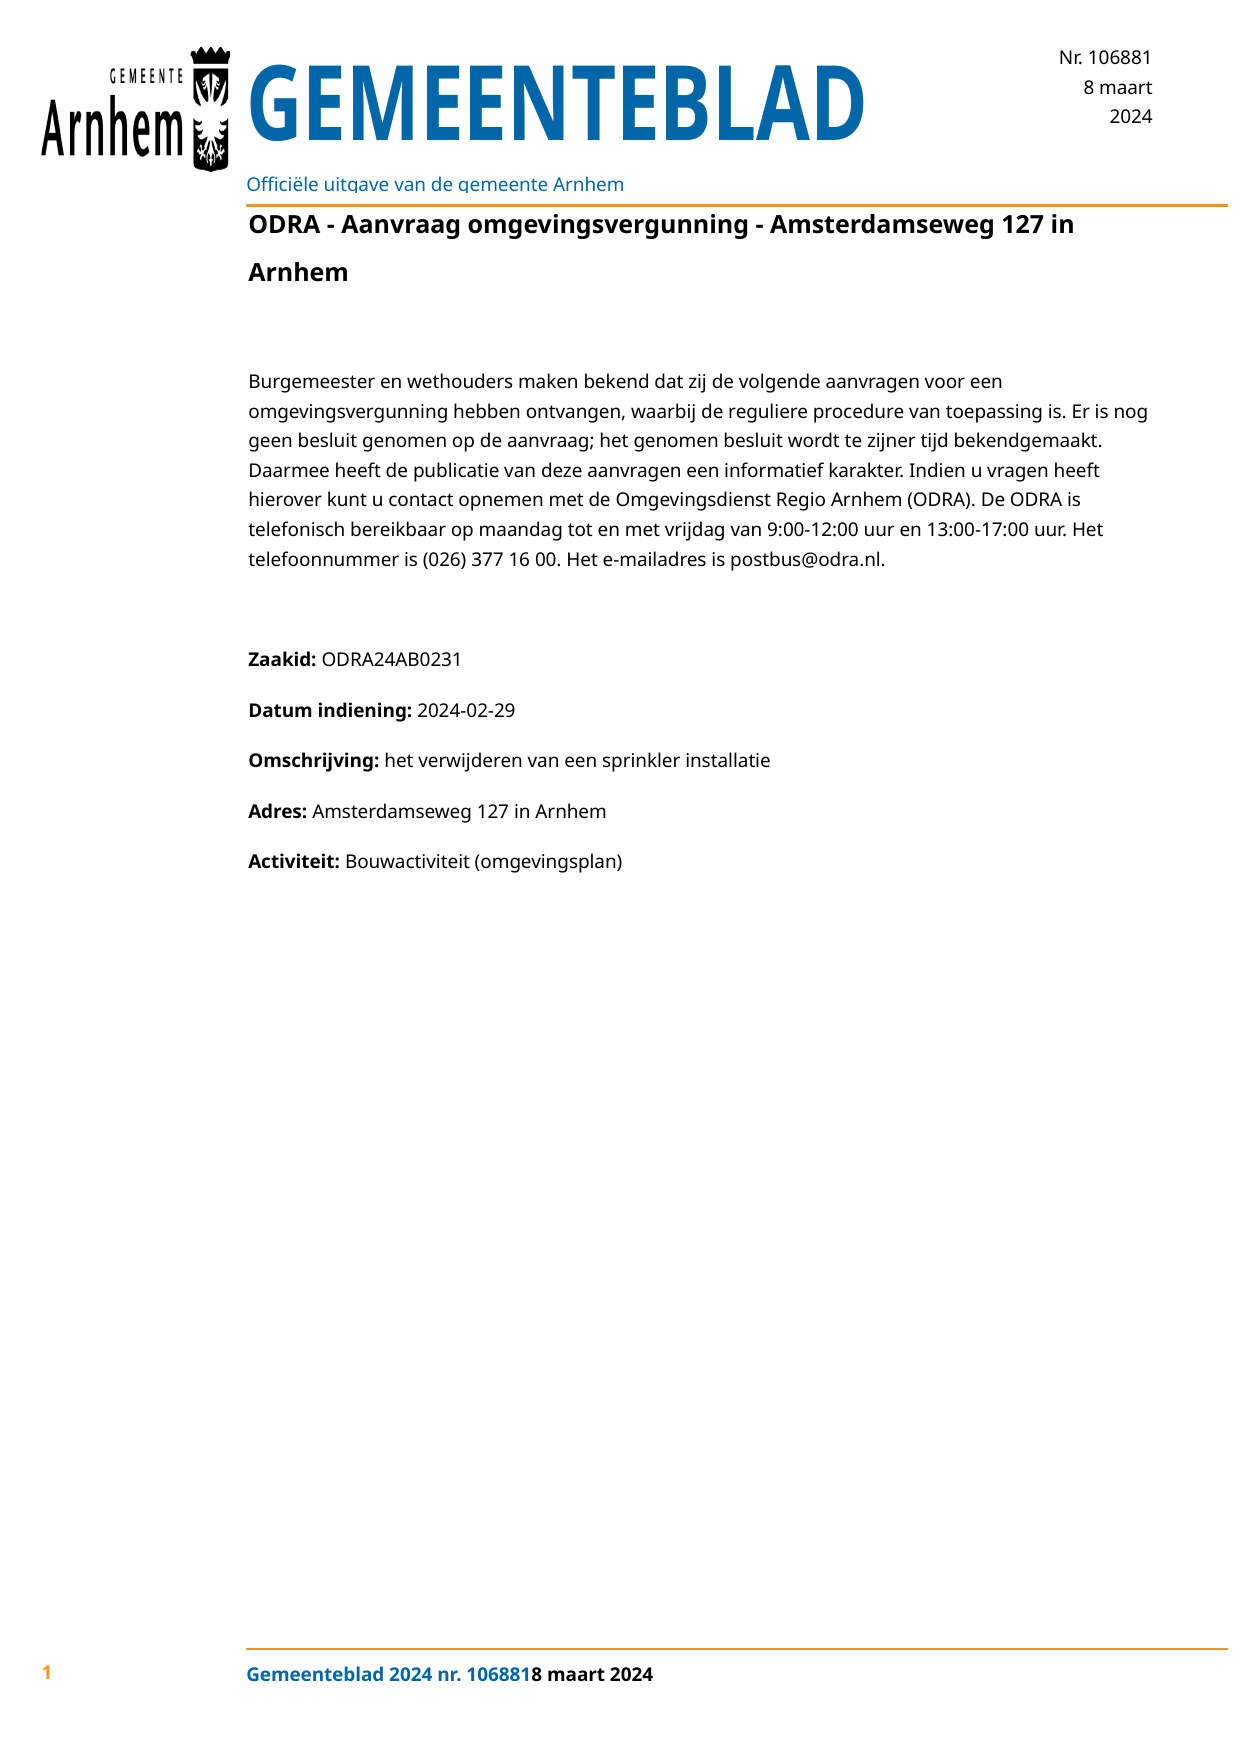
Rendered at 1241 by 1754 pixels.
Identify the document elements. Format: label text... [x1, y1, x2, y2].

text Zaakid: ODRA24AB0231 [248, 647, 1152, 672]
text Adres: Amsterdamseweg 127 in Arnhem [248, 798, 1152, 824]
text Activiteit: Bouwactiviteit (omgevingsplan) [248, 848, 1152, 874]
text Datum indiening: 2024-02-29 [248, 697, 1152, 723]
text ODRA - Aanvraag omgevingsvergunning - Amsterdamseweg 127 in Arnhem [248, 207, 1152, 288]
picture [41, 47, 231, 172]
text Omschrijving: het verwijderen van een sprinkler installatie [248, 747, 1152, 773]
text Burgemeester en wethouders maken bekend dat zij de volgende aanvragen voor een omgevingsvergunning hebben ontvangen, waarbij de reguliere procedure van toepassing is. Er is nog geen besluit genomen op de aanvraag; het genomen besluit wordt te zijner tijd bekendgemaakt. Daarmee heeft de publicatie van deze aanvragen een informatief karakter. Indien u vragen heeft hierover kunt u contact opnemen met de Omgevingsdienst Regio Arnhem (ODRA). De ODRA is telefonisch bereikbaar op maandag tot en met vrijdag van 9:00-12:00 uur en 13:00-17:00 uur. Het telefoonnummer is (026) 377 16 00. Het e-mailadres is postbus@odra.nl. [248, 368, 1152, 572]
